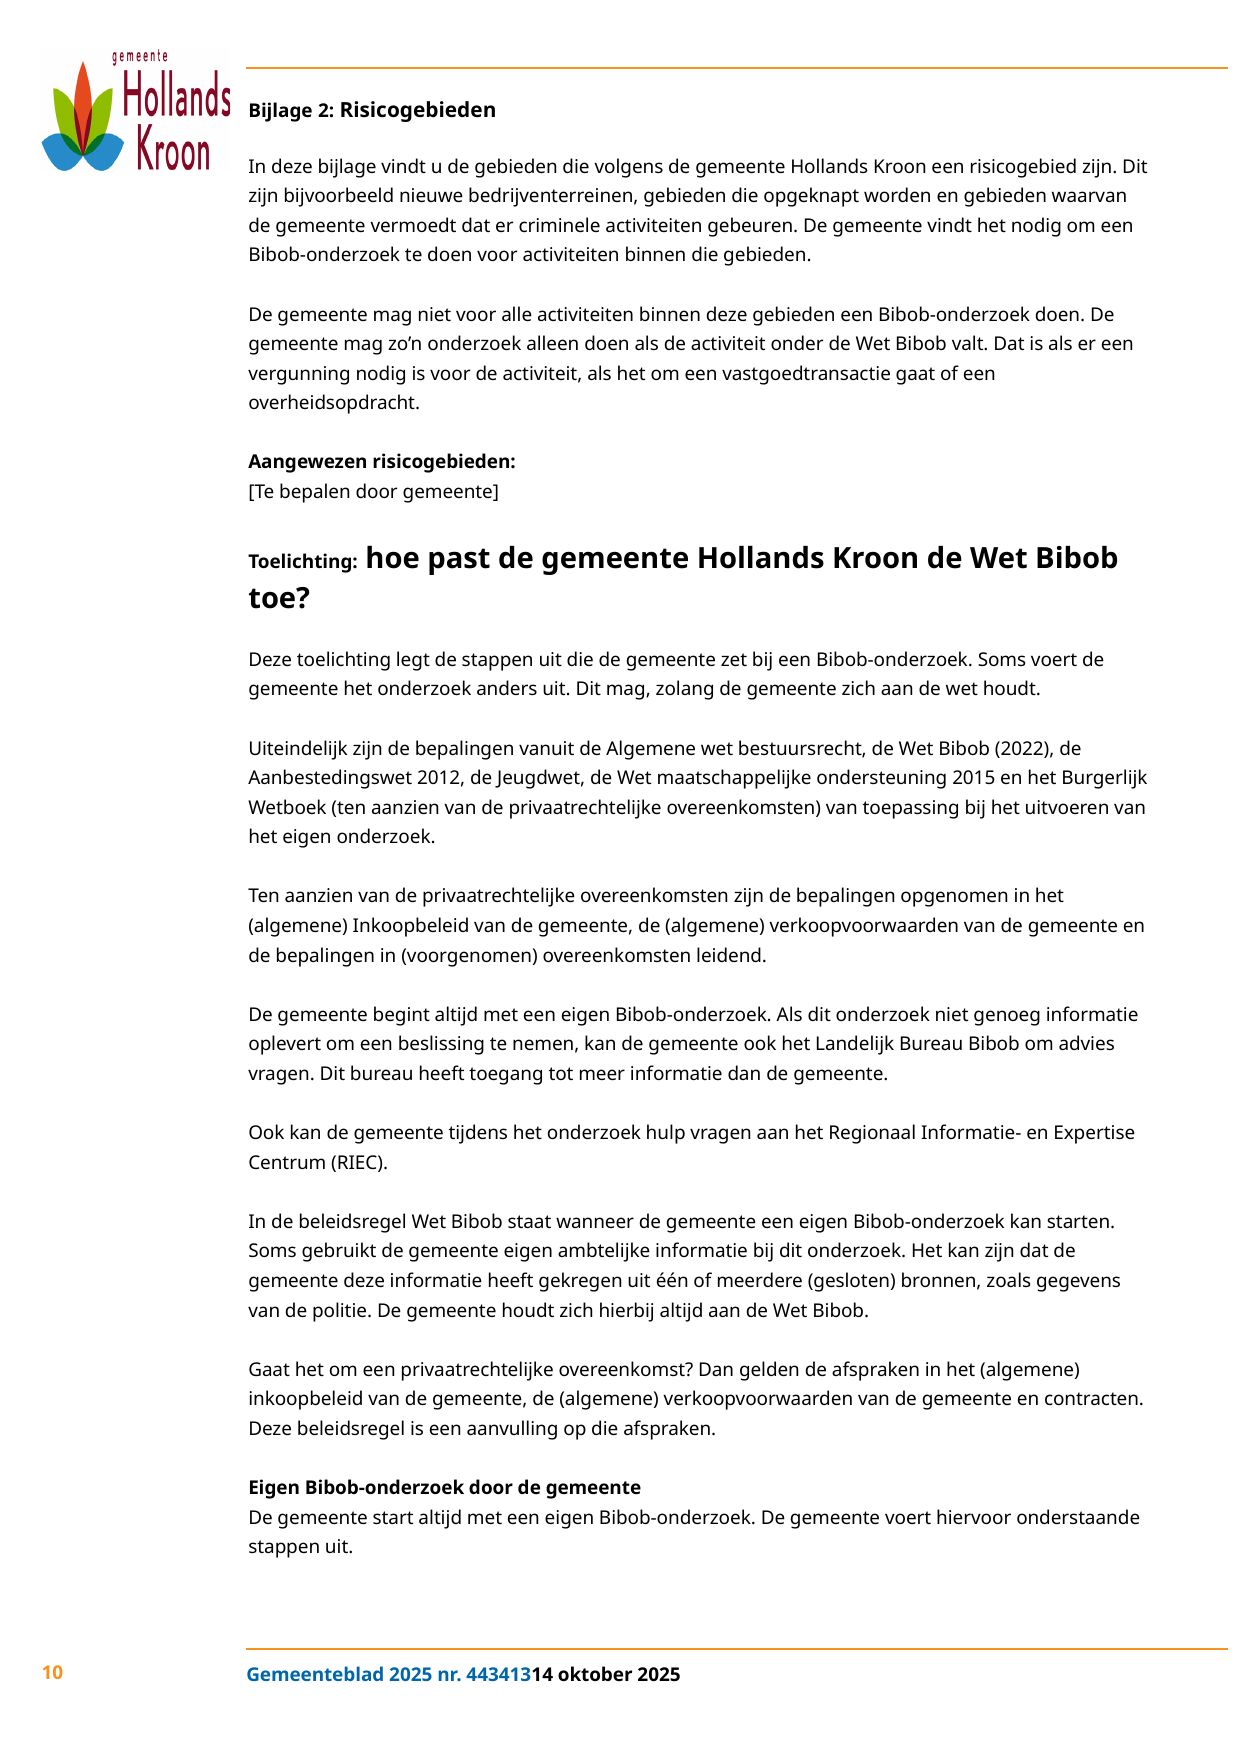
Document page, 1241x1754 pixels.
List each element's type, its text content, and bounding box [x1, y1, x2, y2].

text Toelichting: hoe past de gemeente Hollands Kroon de Wet Bibob toe? [248, 537, 1152, 617]
text Eigen Bibob-onderzoek door de gemeente [248, 1474, 1152, 1500]
text De gemeente mag niet voor alle activiteiten binnen deze gebieden een Bibob-onderzoek doen. De gemeente mag zo’n onderzoek alleen doen als de activiteit onder de Wet Bibob valt. Dat is als er een vergunning nodig is voor de activiteit, als het om een vastgoedtransactie gaat of een overheidsopdracht. [248, 301, 1152, 415]
text Bijlage 2: Risicogebieden [248, 95, 1152, 123]
text Gaat het om een privaatrechtelijke overeenkomst? Dan gelden de afspraken in het (algemene) inkoopbeleid van de gemeente, de (algemene) verkoopvoorwaarden van de gemeente en contracten. Deze beleidsregel is een aanvulling op die afspraken. [248, 1356, 1152, 1441]
text De gemeente start altijd met een eigen Bibob-onderzoek. De gemeente voert hiervoor onderstaande stappen uit. [248, 1504, 1152, 1559]
text [Te bepalen door gemeente] [248, 478, 1152, 504]
text Deze toelichting legt de stappen uit die de gemeente zet bij een Bibob-onderzoek. Soms voert de gemeente het onderzoek anders uit. Dit mag, zolang de gemeente zich aan de wet houdt. [248, 646, 1152, 701]
picture [41, 47, 231, 172]
text Uiteindelijk zijn de bepalingen vanuit de Algemene wet bestuursrecht, de Wet Bibob (2022), de Aanbestedingswet 2012, de Jeugdwet, de Wet maatschappelijke ondersteuning 2015 en het Burgerlijk Wetboek (ten aanzien van de privaatrechtelijke overeenkomsten) van toepassing bij het uitvoeren van het eigen onderzoek. [248, 735, 1152, 849]
text Aangewezen risicogebieden: [248, 449, 1152, 474]
text In de beleidsregel Wet Bibob staat wanneer de gemeente een eigen Bibob-onderzoek kan starten. Soms gebruikt de gemeente eigen ambtelijke informatie bij dit onderzoek. Het kan zijn dat de gemeente deze informatie heeft gekregen uit één of meerdere (gesloten) bronnen, zoals gegevens van de politie. De gemeente houdt zich hierbij altijd aan de Wet Bibob. [248, 1208, 1152, 1323]
text Ook kan de gemeente tijdens het onderzoek hulp vragen aan het Regionaal Informatie- en Expertise Centrum (RIEC). [248, 1119, 1152, 1175]
text In deze bijlage vindt u de gebieden die volgens de gemeente Hollands Kroon een risicogebied zijn. Dit zijn bijvoorbeeld nieuwe bedrijventerreinen, gebieden die opgeknapt worden en gebieden waarvan de gemeente vermoedt dat er criminele activiteiten gebeuren. De gemeente vindt het nodig om een Bibob-onderzoek te doen voor activiteiten binnen die gebieden. [248, 153, 1152, 267]
text De gemeente begint altijd met een eigen Bibob-onderzoek. Als dit onderzoek niet genoeg informatie oplevert om een beslissing te nemen, kan de gemeente ook het Landelijk Bureau Bibob om advies vragen. Dit bureau heeft toegang tot meer informatie dan de gemeente. [248, 1001, 1152, 1086]
text Ten aanzien van de privaatrechtelijke overeenkomsten zijn de bepalingen opgenomen in het (algemene) Inkoopbeleid van de gemeente, de (algemene) verkoopvoorwaarden van de gemeente en de bepalingen in (voorgenomen) overeenkomsten leidend. [248, 883, 1152, 968]
